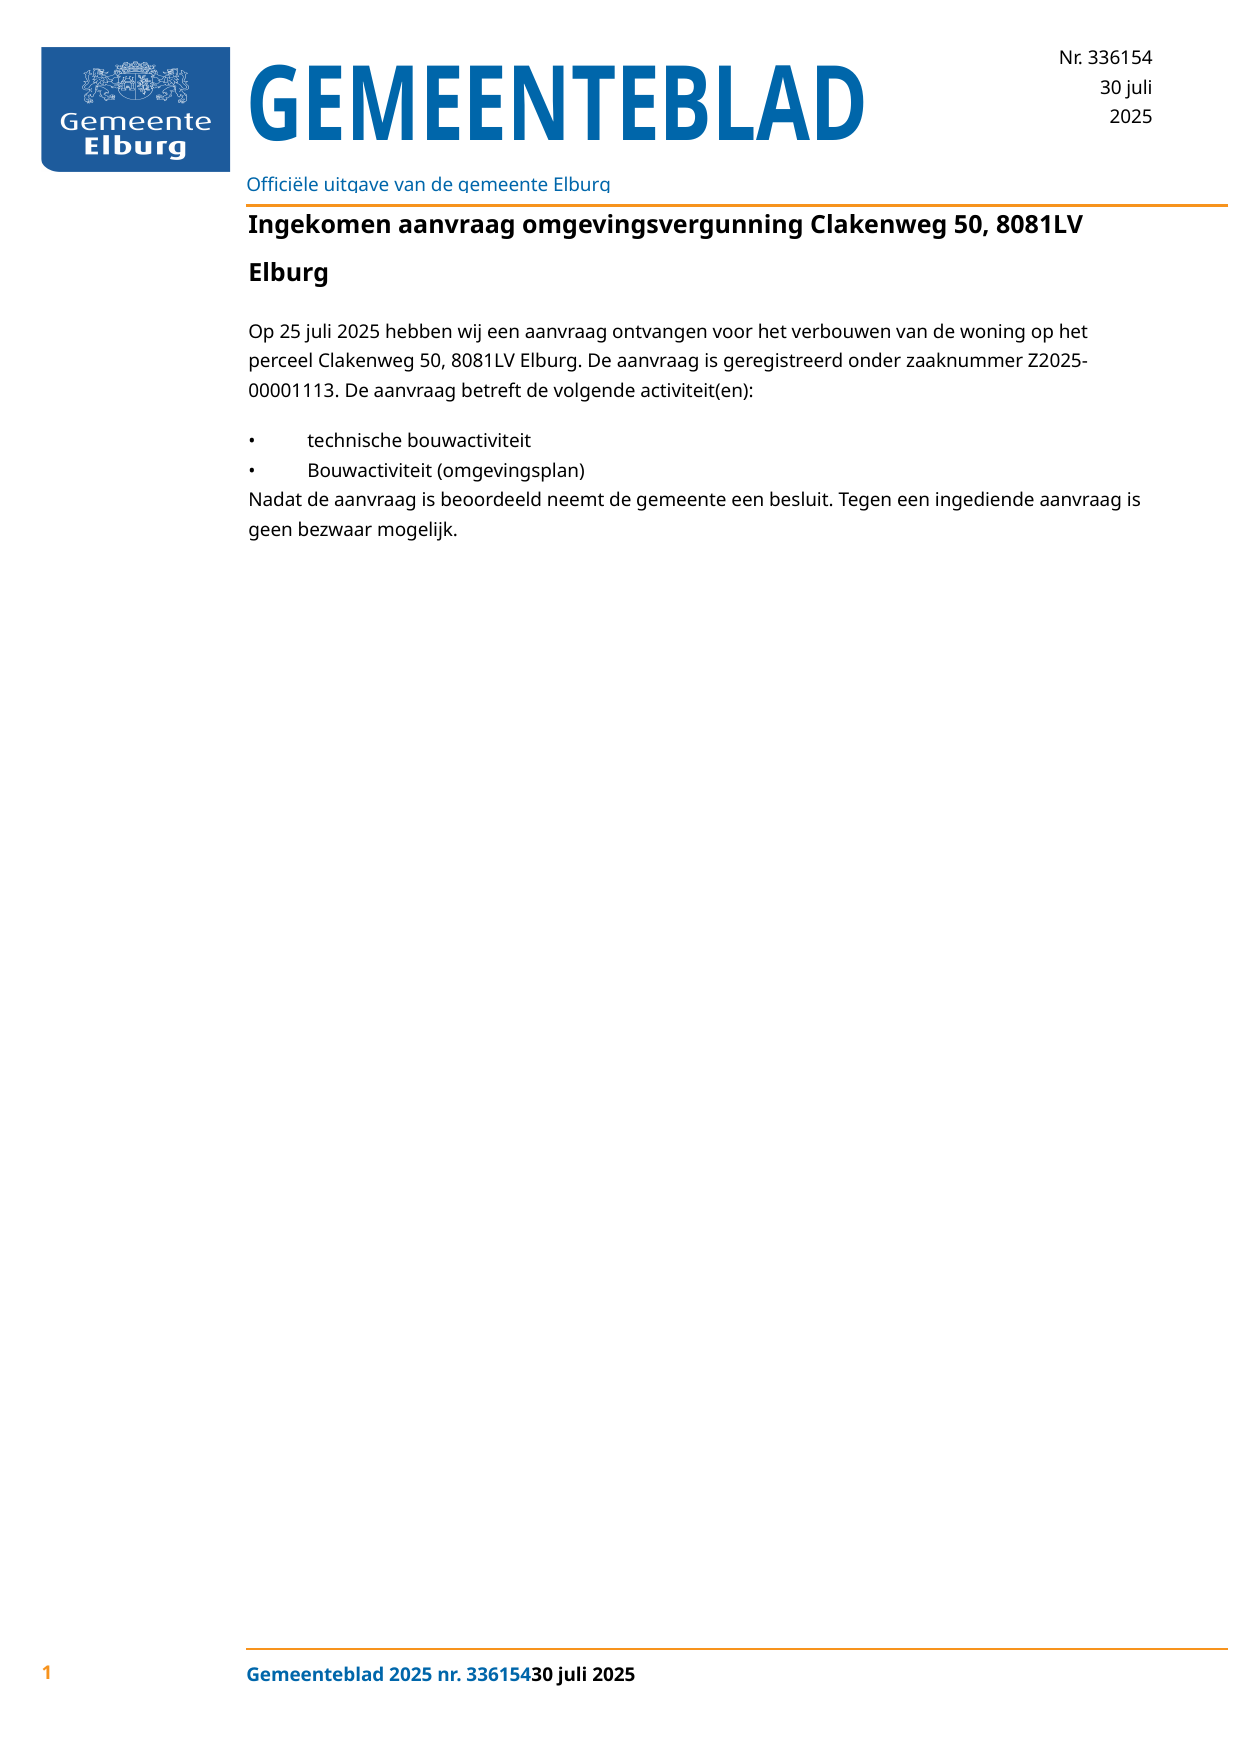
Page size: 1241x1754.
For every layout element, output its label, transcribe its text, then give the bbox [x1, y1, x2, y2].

text Nadat de aanvraag is beoordeeld neemt de gemeente een besluit. Tegen een ingediende aanvraag is geen bezwaar mogelijk. [248, 487, 1152, 542]
text Ingekomen aanvraag omgevingsvergunning Clakenweg 50, 8081LV Elburg [248, 207, 1152, 288]
text Op 25 juli 2025 hebben wij een aanvraag ontvangen voor het verbouwen van de woning op het perceel Clakenweg 50, 8081LV Elburg. De aanvraag is geregistreerd onder zaaknummer Z2025-00001113. De aanvraag betreft de volgende activiteit(en): [248, 318, 1152, 403]
picture [41, 47, 231, 172]
list Bouwactiviteit (omgevingsplan) [248, 457, 1152, 483]
list technische bouwactiviteit [248, 427, 1152, 453]
